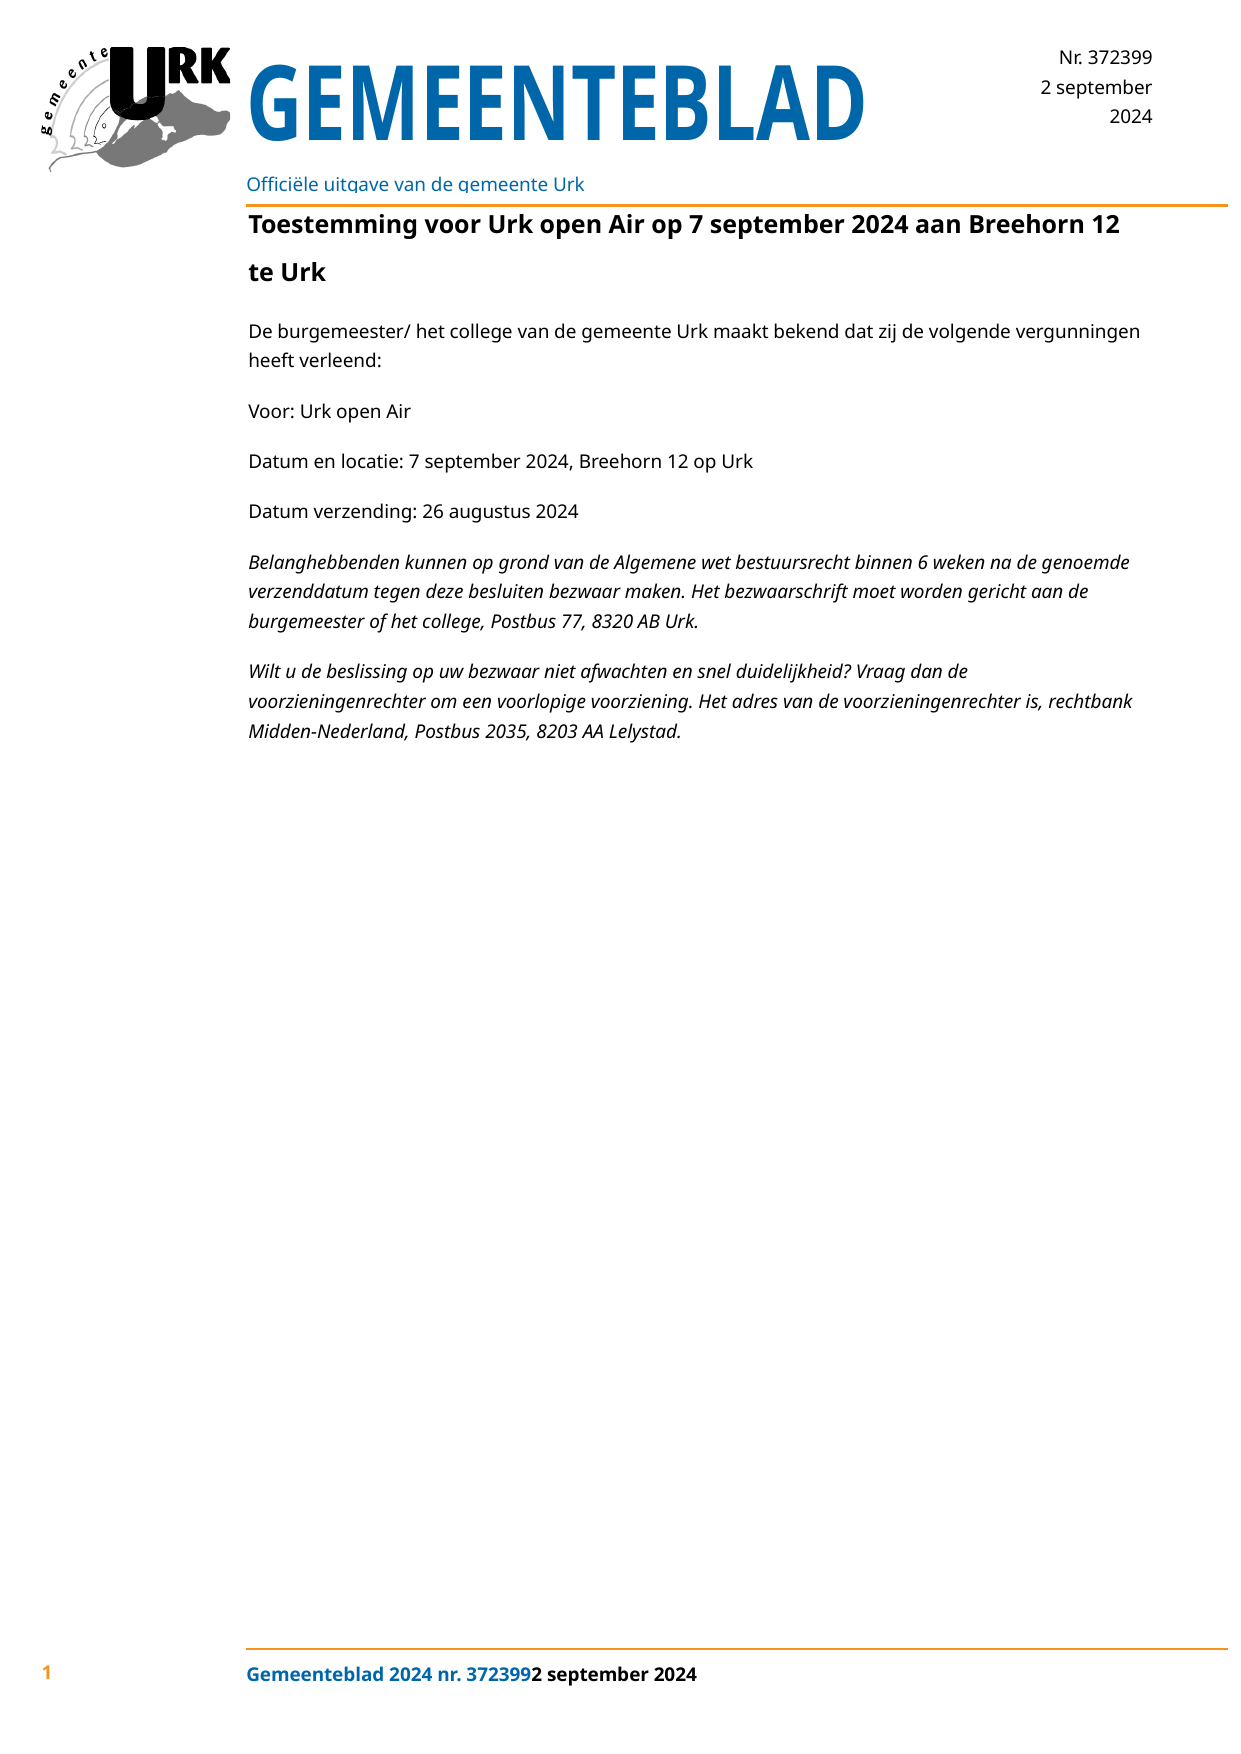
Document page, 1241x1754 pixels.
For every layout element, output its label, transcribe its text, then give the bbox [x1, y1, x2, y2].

text Datum verzending: 26 augustus 2024 [248, 499, 1152, 524]
text De burgemeester/ het college van de gemeente Urk maakt bekend dat zij de volgende vergunningen heeft verleend: [248, 318, 1152, 373]
text Wilt u de beslissing op uw bezwaar niet afwachten en snel duidelijkheid? Vraag dan de voorzieningenrechter om een voorlopige voorziening. Het adres van de voorzieningenrechter is, rechtbank Midden-Nederland, Postbus 2035, 8203 AA Lelystad. [248, 659, 1152, 744]
text Toestemming voor Urk open Air op 7 september 2024 aan Breehorn 12 te Urk [248, 207, 1152, 288]
text Voor: Urk open Air [248, 398, 1152, 424]
picture [41, 47, 231, 172]
text Belanghebbenden kunnen op grond van de Algemene wet bestuursrecht binnen 6 weken na de genoemde verzenddatum tegen deze besluiten bezwaar maken. Het bezwaarschrift moet worden gericht aan de burgemeester of het college, Postbus 77, 8320 AB Urk. [248, 549, 1152, 634]
text Datum en locatie: 7 september 2024, Breehorn 12 op Urk [248, 448, 1152, 474]
